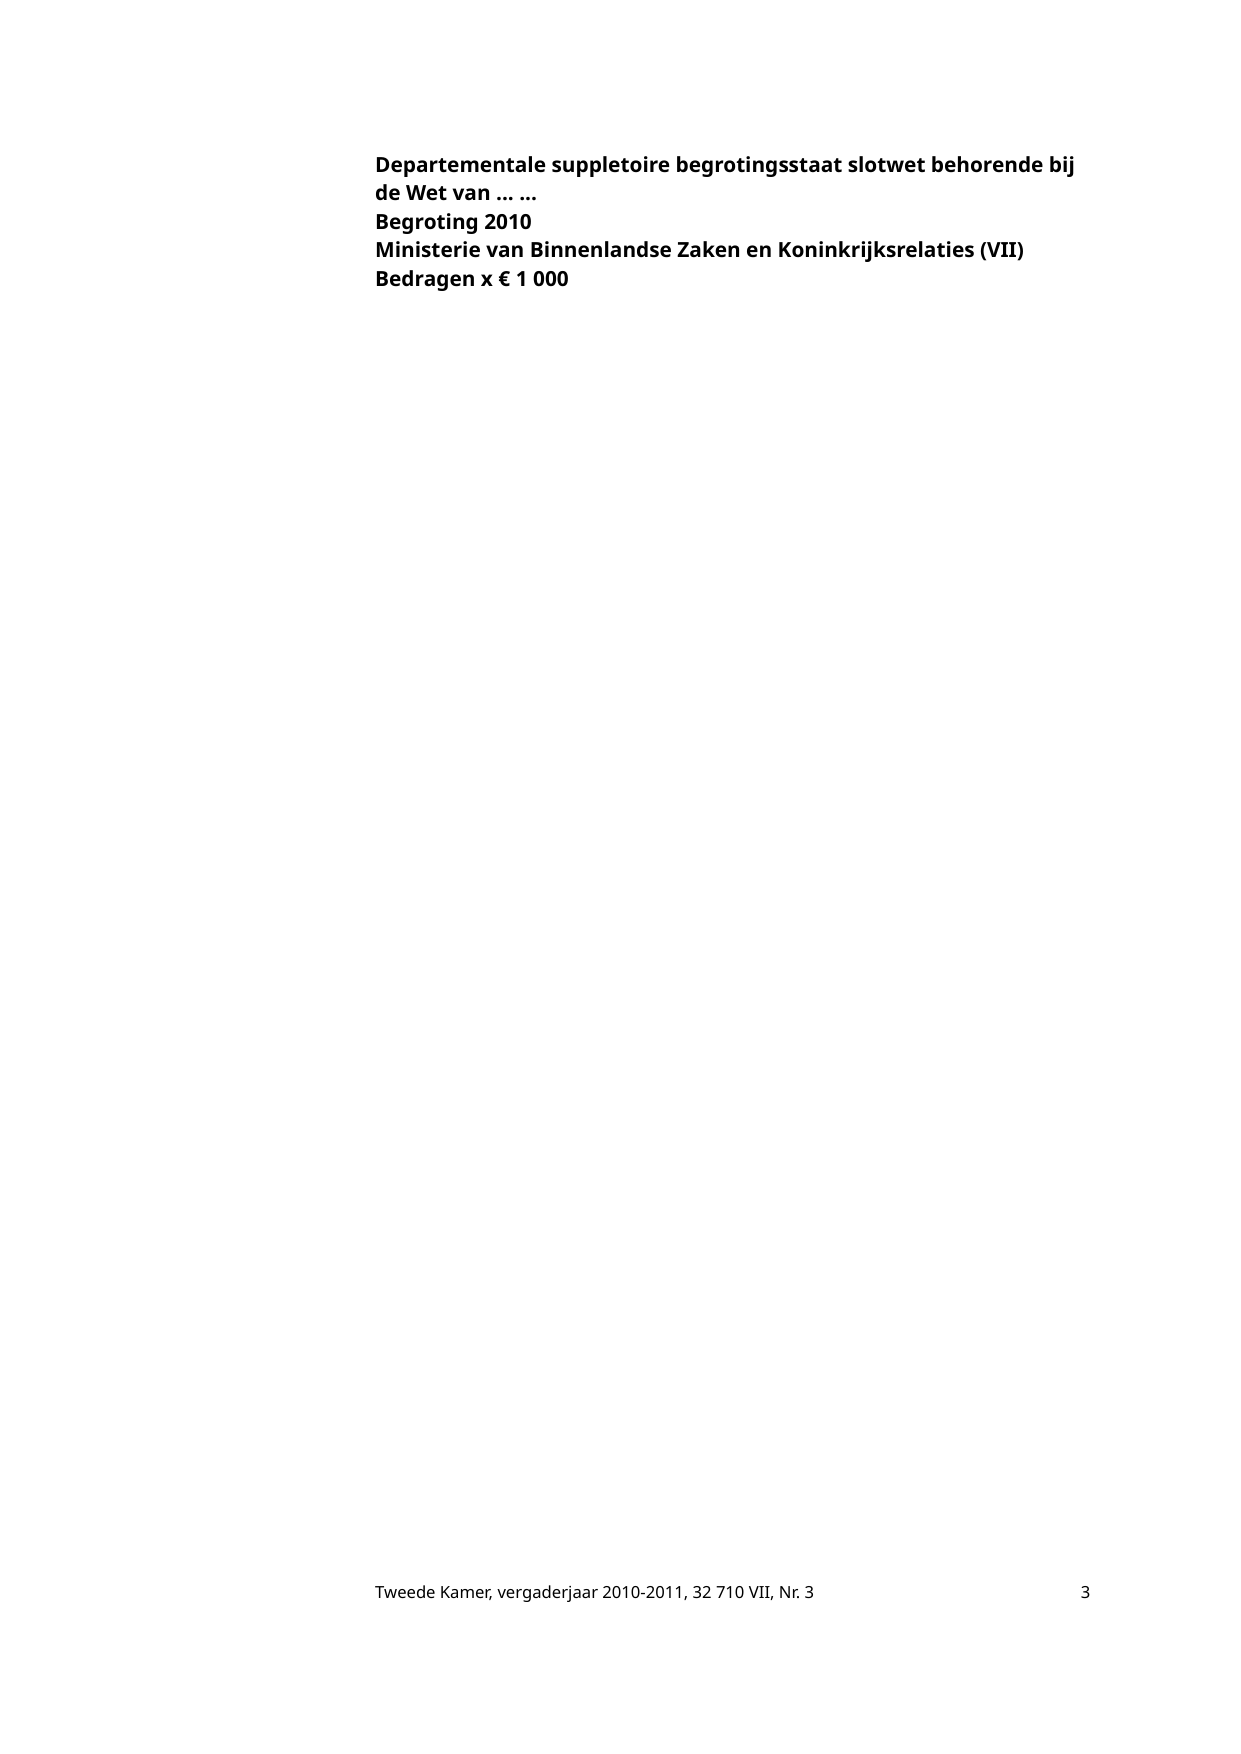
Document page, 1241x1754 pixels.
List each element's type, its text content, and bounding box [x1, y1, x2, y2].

text Begroting 2010 [375, 207, 1090, 235]
text Departementale suppletoire begrotingsstaat slotwet behorende bij de Wet van ... ... [375, 150, 1090, 207]
text Ministerie van Binnenlandse Zaken en Koninkrijksrelaties (VII) [375, 235, 1090, 264]
text Bedragen x € 1 000 [375, 264, 1090, 292]
